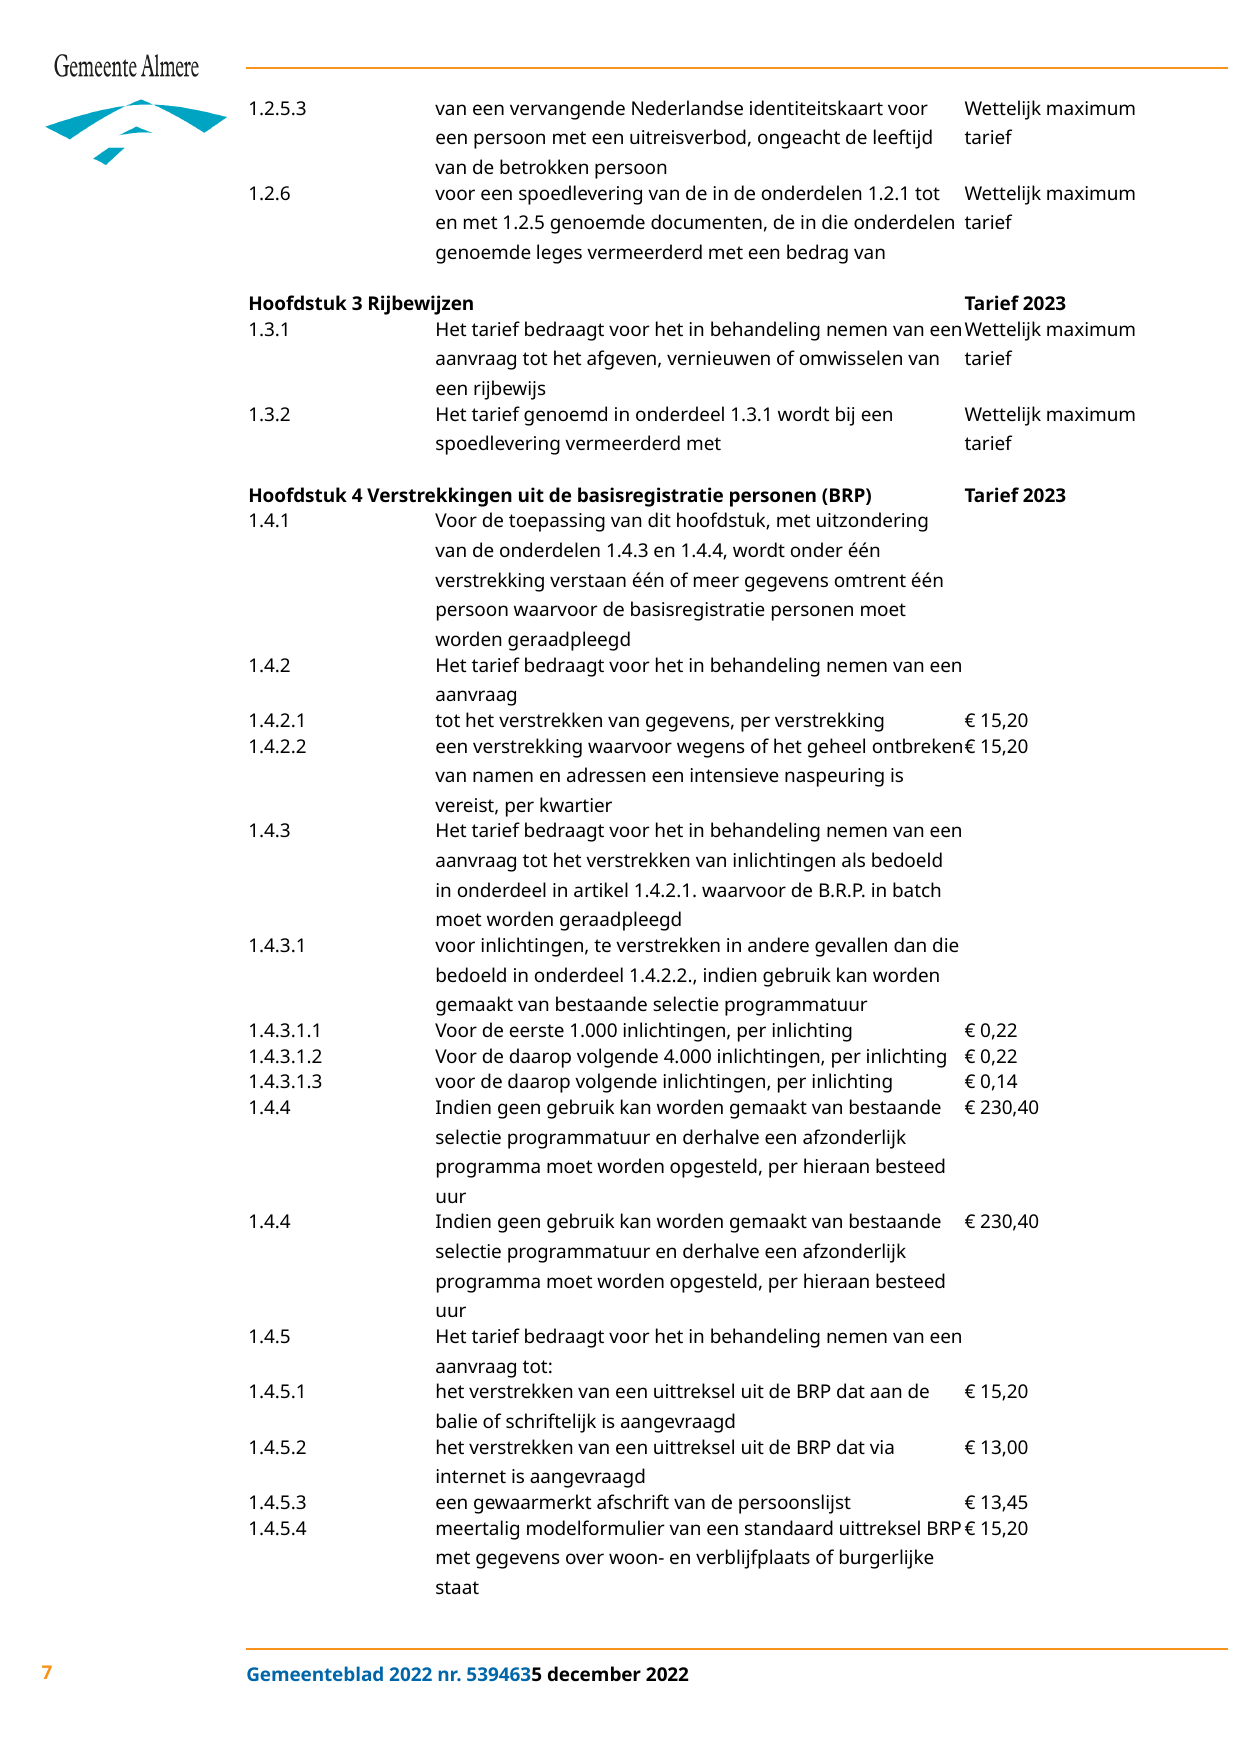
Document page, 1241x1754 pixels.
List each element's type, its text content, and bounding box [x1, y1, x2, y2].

table_cell 1.4.3.1.1 [248, 1017, 435, 1043]
table_cell Wettelijk maximum tarief [964, 95, 1152, 180]
table_cell Hoofdstuk 4 Verstrekkingen uit de basisregistratie personen (BRP) [248, 482, 964, 508]
table_cell 1.4.2.1 [248, 707, 435, 733]
table_cell € 0,22 [964, 1043, 1152, 1068]
table_cell € 15,20 [964, 1515, 1152, 1600]
table_cell voor een spoedlevering van de in de onderdelen 1.2.1 tot en met 1.2.5 genoemde documenten, de in die onderdelen genoemde leges vermeerderd met een bedrag van [435, 180, 964, 264]
table_cell Hoofdstuk 3 Rijbewijzen [248, 290, 964, 316]
table_cell Indien geen gebruik kan worden gemaakt van bestaande selectie programmatuur en derhalve een afzonderlijk programma moet worden opgesteld, per hieraan besteed uur [435, 1209, 964, 1323]
table_cell € 13,00 [964, 1434, 1152, 1489]
table_cell 1.4.5.3 [248, 1489, 435, 1515]
table_cell € 13,45 [964, 1489, 1152, 1515]
table_cell € 0,22 [964, 1017, 1152, 1043]
table_cell 1.4.3 [248, 818, 435, 932]
table_cell Wettelijk maximum tarief [964, 180, 1152, 264]
table_cell € 230,40 [964, 1094, 1152, 1209]
table_cell [964, 508, 1152, 652]
table_cell 1.4.5 [248, 1323, 435, 1378]
table_cell 1.4.3.1.2 [248, 1043, 435, 1068]
table_cell [248, 456, 435, 482]
table_cell Het tarief bedraagt voor het in behandeling nemen van een aanvraag tot het verstrekken van inlichtingen als bedoeld in onderdeel in artikel 1.4.2.1. waarvoor de B.R.P. in batch moet worden geraadpleegd [435, 818, 964, 932]
table_cell Voor de daarop volgende 4.000 inlichtingen, per inlichting [435, 1043, 964, 1068]
table_cell 1.2.6 [248, 180, 435, 264]
table_cell [248, 265, 435, 290]
table_cell Voor de eerste 1.000 inlichtingen, per inlichting [435, 1017, 964, 1043]
table_cell 1.4.5.1 [248, 1379, 435, 1434]
table_cell [435, 456, 964, 482]
table_cell Tarief 2023 [964, 482, 1152, 508]
table_cell € 0,14 [964, 1069, 1152, 1094]
table_cell Voor de toepassing van dit hoofdstuk, met uitzondering van de onderdelen 1.4.3 en 1.4.4, wordt onder één verstrekking verstaan één of meer gegevens omtrent één persoon waarvoor de basisregistratie personen moet worden geraadpleegd [435, 508, 964, 652]
table_cell 1.3.2 [248, 401, 435, 456]
table_cell [964, 652, 1152, 707]
table_cell Het tarief bedraagt voor het in behandeling nemen van een aanvraag [435, 652, 964, 707]
table_cell Tarief 2023 [964, 290, 1152, 316]
table_cell 1.4.1 [248, 508, 435, 652]
table_cell het verstrekken van een uittreksel uit de BRP dat aan de balie of schriftelijk is aangevraagd [435, 1379, 964, 1434]
table_cell [964, 932, 1152, 1017]
table_cell meertalig modelformulier van een standaard uittreksel BRP met gegevens over woon- en verblijfplaats of burgerlijke staat [435, 1515, 964, 1600]
table_cell Wettelijk maximum tarief [964, 316, 1152, 401]
table_cell 1.4.3.1.3 [248, 1069, 435, 1094]
table_cell 1.4.3.1 [248, 932, 435, 1017]
table_cell [435, 265, 964, 290]
table_cell 1.4.2.2 [248, 733, 435, 818]
table_cell een gewaarmerkt afschrift van de persoonslijst [435, 1489, 964, 1515]
table_cell [964, 265, 1152, 290]
table_cell voor de daarop volgende inlichtingen, per inlichting [435, 1069, 964, 1094]
table_cell 1.4.4 [248, 1094, 435, 1209]
table_cell 1.4.5.2 [248, 1434, 435, 1489]
table_cell [964, 1323, 1152, 1378]
table_cell 1.3.1 [248, 316, 435, 401]
table_cell voor inlichtingen, te verstrekken in andere gevallen dan die bedoeld in onderdeel 1.4.2.2., indien gebruik kan worden gemaakt van bestaande selectie programmatuur [435, 932, 964, 1017]
table_cell 1.2.5.3 [248, 95, 435, 180]
table_cell Het tarief genoemd in onderdeel 1.3.1 wordt bij een spoedlevering vermeerderd met [435, 401, 964, 456]
table_cell een verstrekking waarvoor wegens of het geheel ontbreken van namen en adressen een intensieve naspeuring is vereist, per kwartier [435, 733, 964, 818]
table_cell € 15,20 [964, 707, 1152, 733]
picture [41, 47, 231, 172]
table_cell van een vervangende Nederlandse identiteitskaart voor een persoon met een uitreisverbod, ongeacht de leeftijd van de betrokken persoon [435, 95, 964, 180]
table_cell Het tarief bedraagt voor het in behandeling nemen van een aanvraag tot het afgeven, vernieuwen of omwisselen van een rijbewijs [435, 316, 964, 401]
table_cell het verstrekken van een uittreksel uit de BRP dat via internet is aangevraagd [435, 1434, 964, 1489]
table_cell Het tarief bedraagt voor het in behandeling nemen van een aanvraag tot: [435, 1323, 964, 1378]
table_cell € 15,20 [964, 733, 1152, 818]
table_cell tot het verstrekken van gegevens, per verstrekking [435, 707, 964, 733]
table_cell 1.4.2 [248, 652, 435, 707]
table_cell € 15,20 [964, 1379, 1152, 1434]
table_cell 1.4.4 [248, 1209, 435, 1323]
table_cell Indien geen gebruik kan worden gemaakt van bestaande selectie programmatuur en derhalve een afzonderlijk programma moet worden opgesteld, per hieraan besteed uur [435, 1094, 964, 1209]
table_cell 1.4.5.4 [248, 1515, 435, 1600]
table_cell € 230,40 [964, 1209, 1152, 1323]
table_cell [964, 456, 1152, 482]
table_cell Wettelijk maximum tarief [964, 401, 1152, 456]
table_cell [964, 818, 1152, 932]
